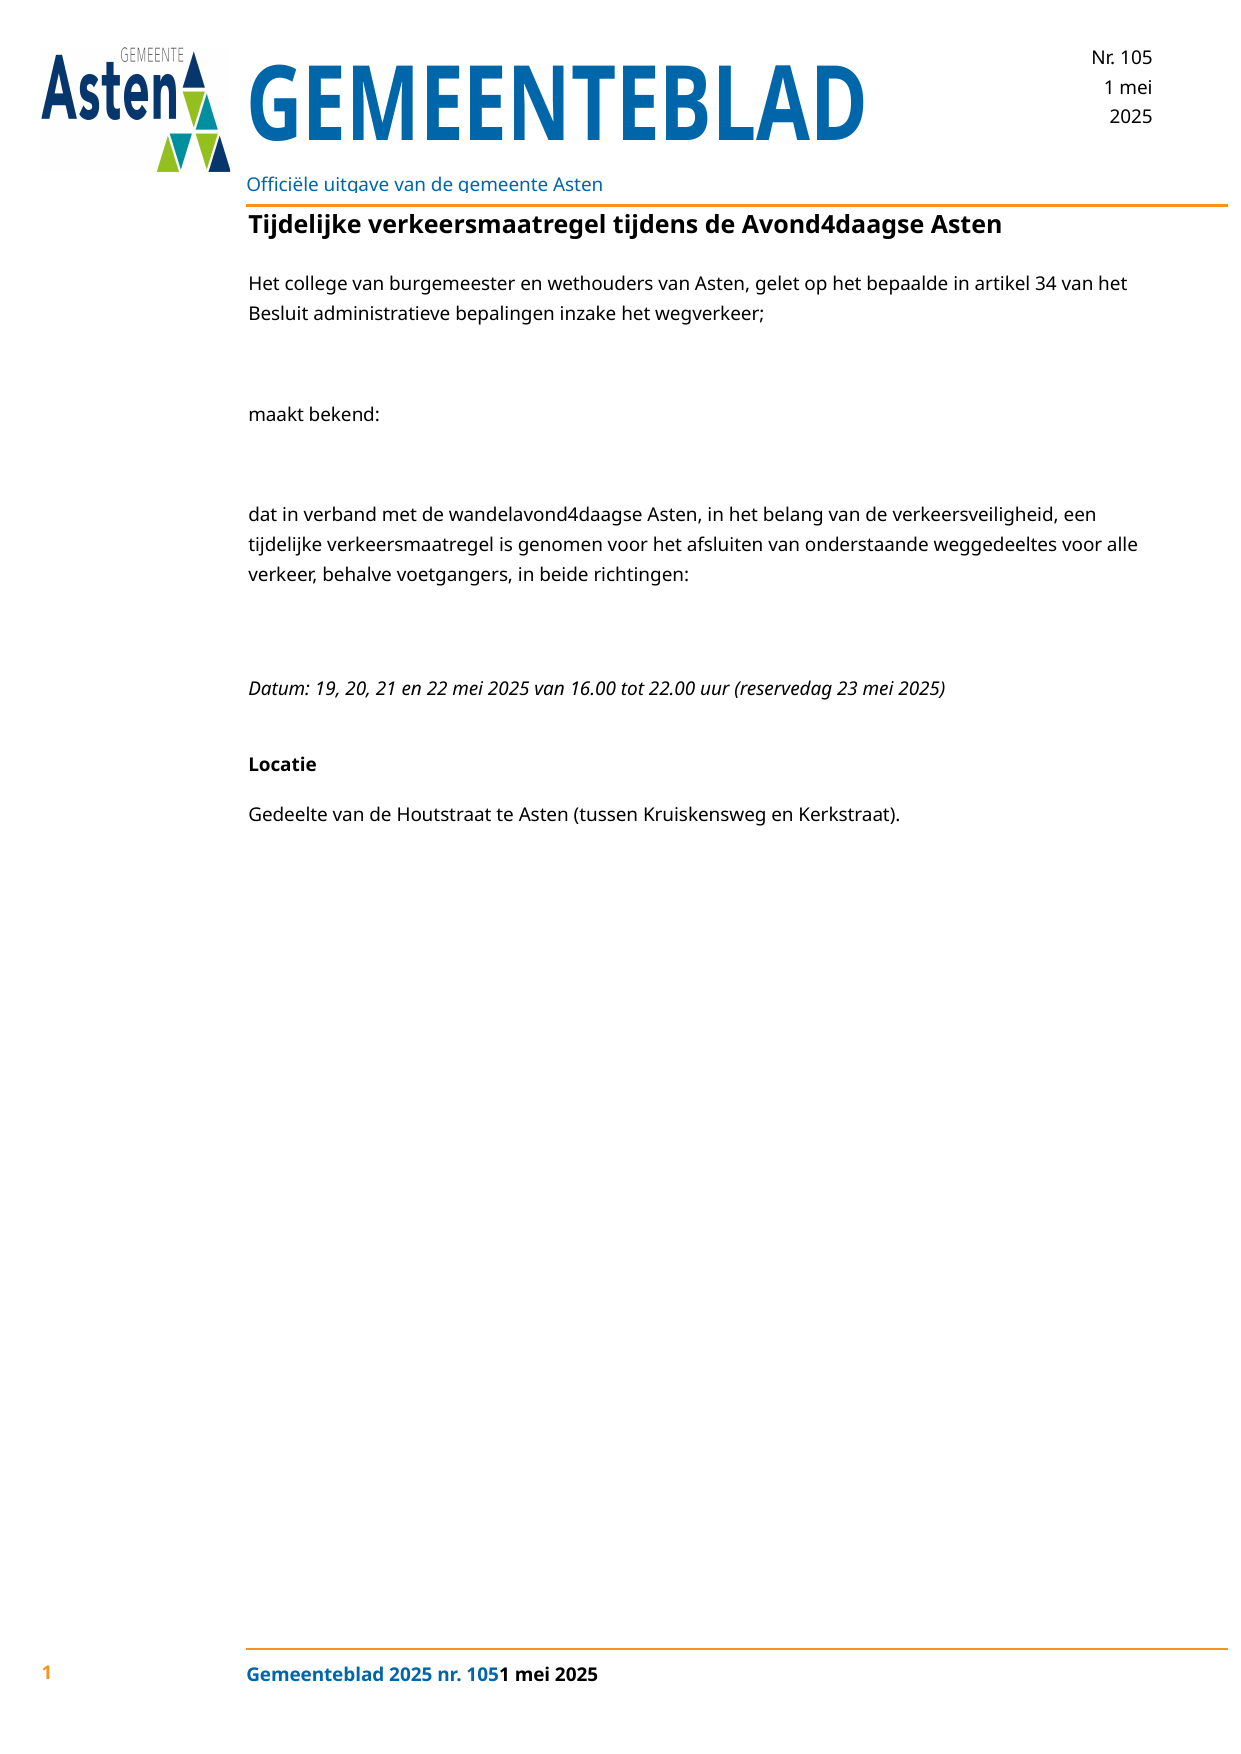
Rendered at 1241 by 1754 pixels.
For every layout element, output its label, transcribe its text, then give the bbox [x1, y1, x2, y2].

text dat in verband met de wandelavond4daagse Asten, in het belang van de verkeersveiligheid, een tijdelijke verkeersmaatregel is genomen voor het afsluiten van onderstaande weggedeeltes voor alle verkeer, behalve voetgangers, in beide richtingen: [248, 502, 1152, 586]
text Datum: 19, 20, 21 en 22 mei 2025 van 16.00 tot 22.00 uur (reservedag 23 mei 2025) [248, 675, 1152, 701]
text Gedeelte van de Houtstraat te Asten (tussen Kruiskensweg en Kerkstraat). [248, 802, 1152, 827]
text Tijdelijke verkeersmaatregel tijdens de Avond4daagse Asten [248, 207, 1152, 241]
picture [41, 47, 231, 172]
text Locatie [248, 751, 1152, 777]
text Het college van burgemeester en wethouders van Asten, gelet op het bepaalde in artikel 34 van het Besluit administratieve bepalingen inzake het wegverkeer; [248, 270, 1152, 326]
text maakt bekend: [248, 401, 1152, 426]
